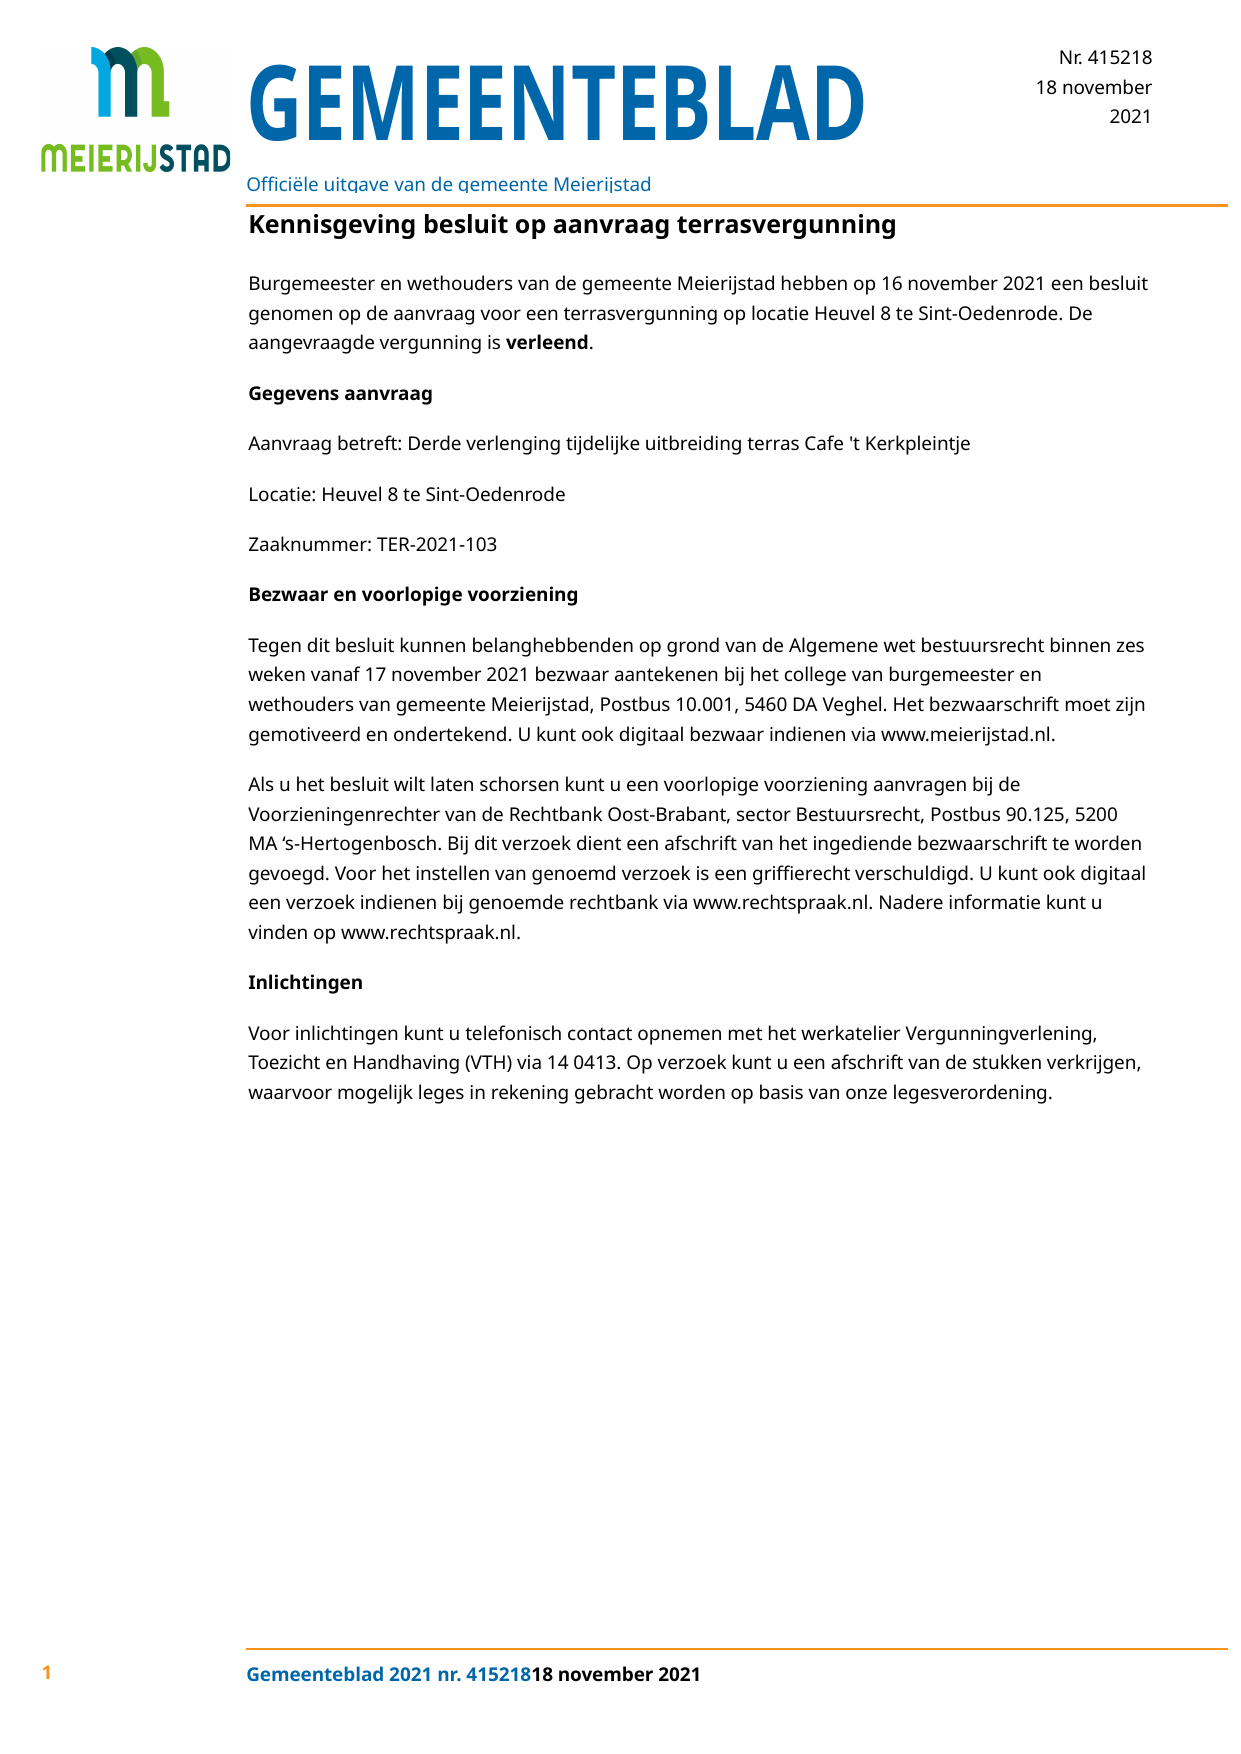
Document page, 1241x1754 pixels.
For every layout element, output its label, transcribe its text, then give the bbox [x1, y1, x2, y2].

text Tegen dit besluit kunnen belanghebbenden op grond van de Algemene wet bestuursrecht binnen zes weken vanaf 17 november 2021 bezwaar aantekenen bij het college van burgemeester en wethouders van gemeente Meierijstad, Postbus 10.001, 5460 DA Veghel. Het bezwaarschrift moet zijn gemotiveerd en ondertekend. U kunt ook digitaal bezwaar indienen via www.meierijstad.nl. [248, 632, 1152, 746]
picture [41, 47, 231, 172]
text Locatie: Heuvel 8 te Sint-Oedenrode [248, 481, 1152, 506]
text Als u het besluit wilt laten schorsen kunt u een voorlopige voorziening aanvragen bij de Voorzieningenrechter van de Rechtbank Oost-Brabant, sector Bestuursrecht, Postbus 90.125, 5200 MA ‘s-Hertogenbosch. Bij dit verzoek dient een afschrift van het ingediende bezwaarschrift te worden gevoegd. Voor het instellen van genoemd verzoek is een griffierecht verschuldigd. U kunt ook digitaal een verzoek indienen bij genoemde rechtbank via www.rechtspraak.nl. Nadere informatie kunt u vinden op www.rechtspraak.nl. [248, 771, 1152, 945]
text Kennisgeving besluit op aanvraag terrasvergunning [248, 207, 1152, 241]
text Zaaknummer: TER-2021-103 [248, 531, 1152, 557]
text Voor inlichtingen kunt u telefonisch contact opnemen met het werkatelier Vergunningverlening, Toezicht en Handhaving (VTH) via 14 0413. Op verzoek kunt u een afschrift van de stukken verkrijgen, waarvoor mogelijk leges in rekening gebracht worden op basis van onze legesverordening. [248, 1020, 1152, 1105]
text Bezwaar en voorlopige voorziening [248, 582, 1152, 607]
text Burgemeester en wethouders van de gemeente Meierijstad hebben op 16 november 2021 een besluit genomen op de aanvraag voor een terrasvergunning op locatie Heuvel 8 te Sint-Oedenrode. De aangevraagde vergunning is verleend. [248, 270, 1152, 355]
text Gegevens aanvraag [248, 380, 1152, 406]
text Inlichtingen [248, 969, 1152, 995]
text Aanvraag betreft: Derde verlenging tijdelijke uitbreiding terras Cafe 't Kerkpleintje [248, 430, 1152, 456]
